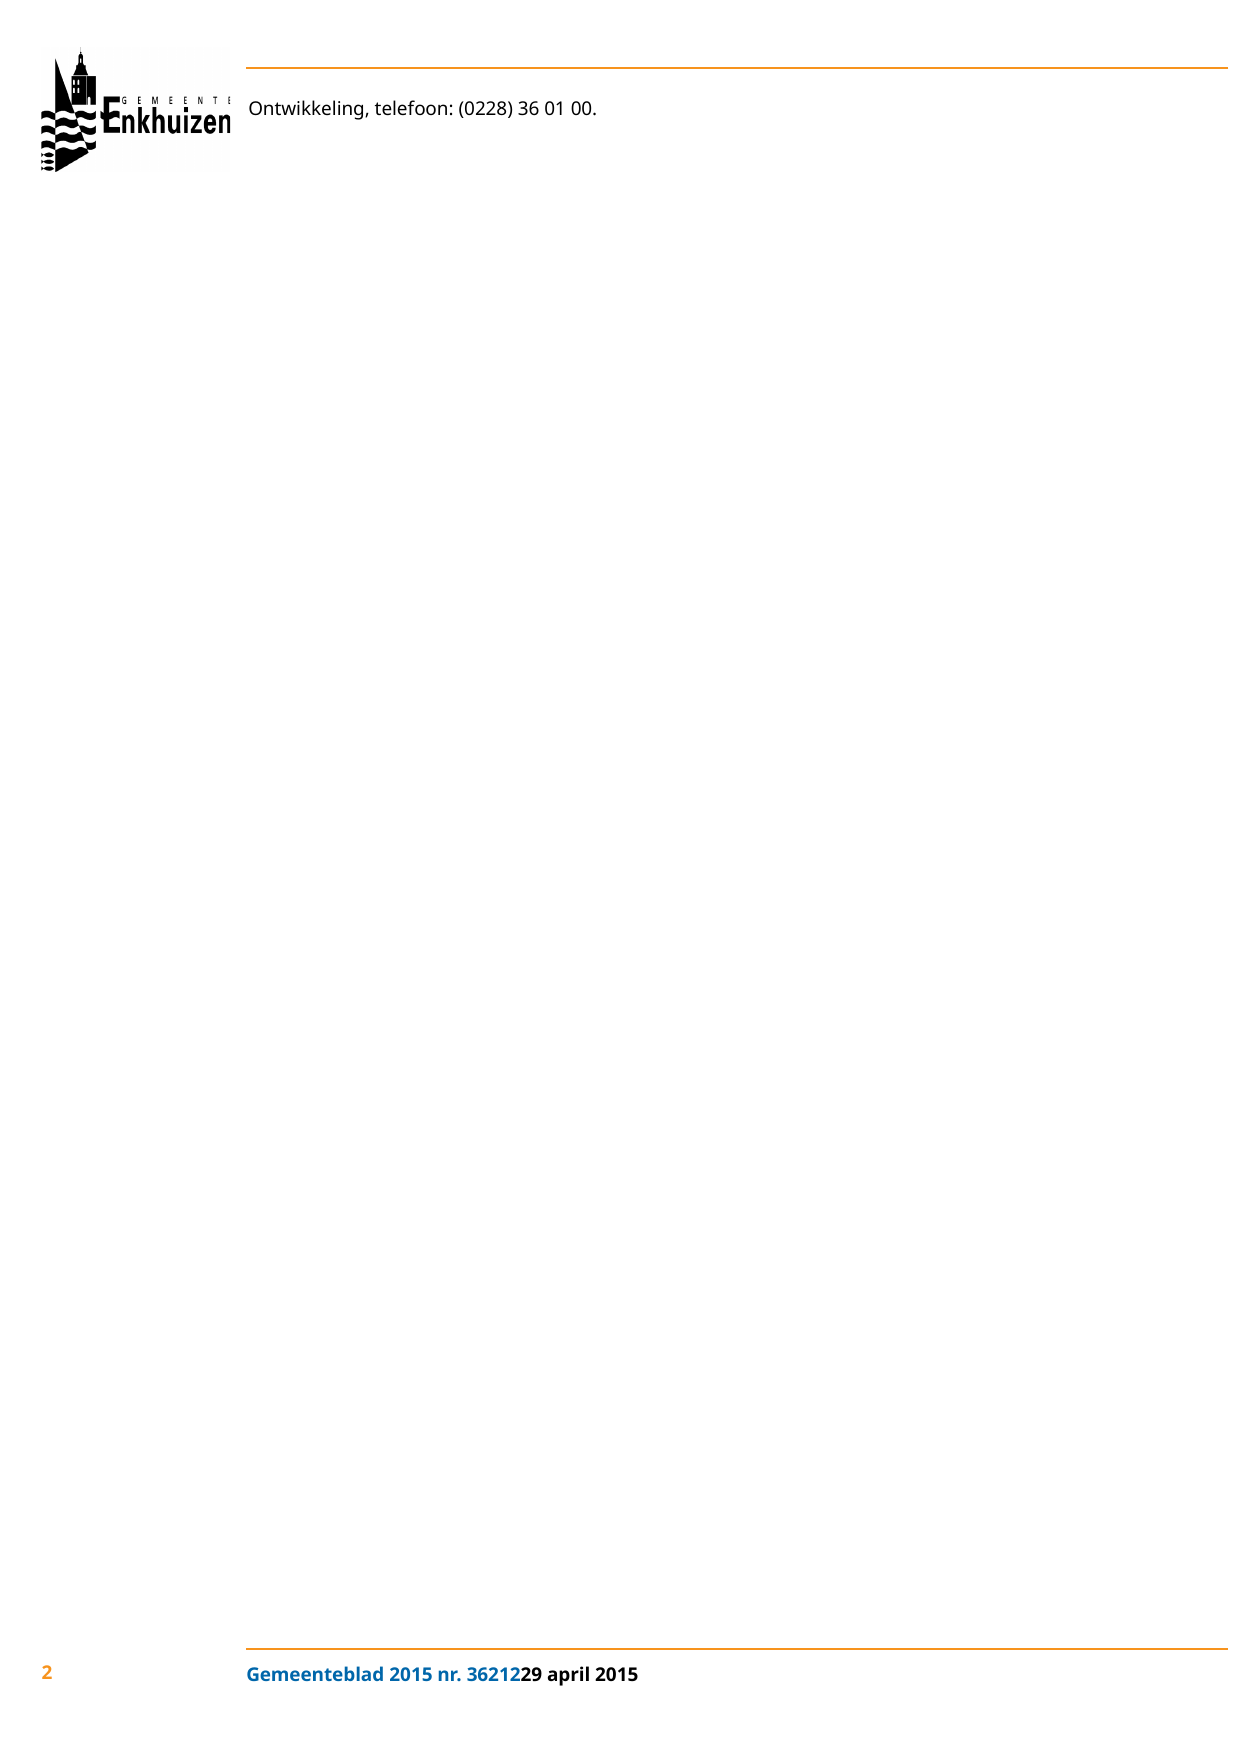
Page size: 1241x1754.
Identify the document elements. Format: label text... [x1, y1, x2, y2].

text Ontwikkeling, telefoon: (0228) 36 01 00. [248, 95, 1152, 121]
picture [41, 47, 231, 172]
